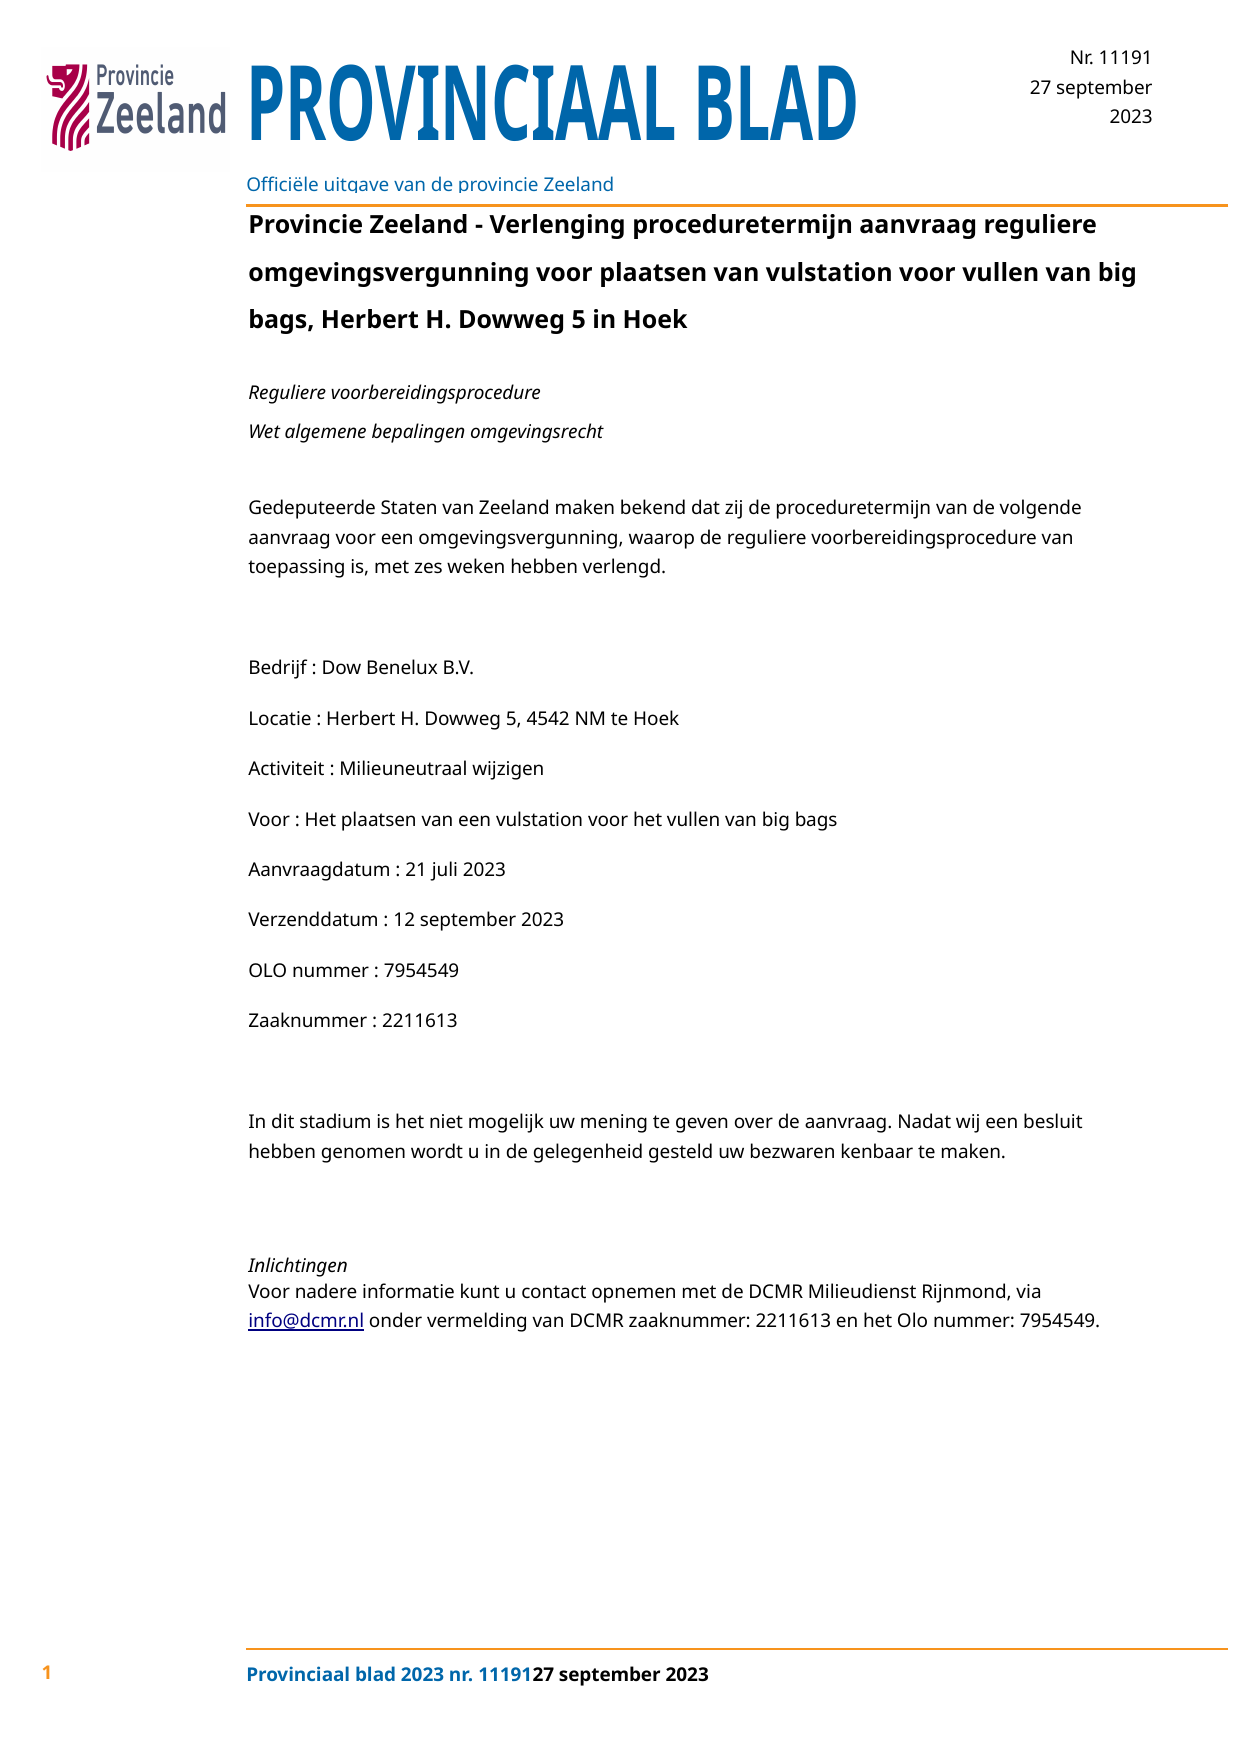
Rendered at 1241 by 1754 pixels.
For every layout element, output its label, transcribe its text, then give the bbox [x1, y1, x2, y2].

text Voor nadere informatie kunt u contact opnemen met de DCMR Milieudienst Rijnmond, via info@dcmr.nl onder vermelding van DCMR zaaknummer: 2211613 en het Olo nummer: 7954549. [248, 1278, 1152, 1333]
text OLO nummer : 7954549 [248, 957, 1152, 983]
text Activiteit : Milieuneutraal wijzigen [248, 755, 1152, 781]
text Bedrijf : Dow Benelux B.V. [248, 654, 1152, 680]
text Reguliere voorbereidingsprocedure [248, 379, 1152, 405]
text Zaaknummer : 2211613 [248, 1007, 1152, 1033]
text Aanvraagdatum : 21 juli 2023 [248, 856, 1152, 882]
text Locatie : Herbert H. Dowweg 5, 4542 NM te Hoek [248, 705, 1152, 731]
text Wet algemene bepalingen omgevingsrecht [248, 418, 1152, 444]
text Gedeputeerde Staten van Zeeland maken bekend dat zij de proceduretermijn van de volgende aanvraag voor een omgevingsvergunning, waarop de reguliere voorbereidingsprocedure van toepassing is, met zes weken hebben verlengd. [248, 494, 1152, 579]
text In dit stadium is het niet mogelijk uw mening te geven over de aanvraag. Nadat wij een besluit hebben genomen wordt u in de gelegenheid gesteld uw bezwaren kenbaar te maken. [248, 1108, 1152, 1163]
text Provincie Zeeland - Verlenging proceduretermijn aanvraag reguliere omgevingsvergunning voor plaatsen van vulstation voor vullen van big bags, Herbert H. Dowweg 5 in Hoek [248, 207, 1152, 336]
picture [41, 47, 231, 172]
text Voor : Het plaatsen van een vulstation voor het vullen van big bags [248, 806, 1152, 831]
text Verzenddatum : 12 september 2023 [248, 907, 1152, 932]
text Inlichtingen [248, 1252, 1152, 1278]
